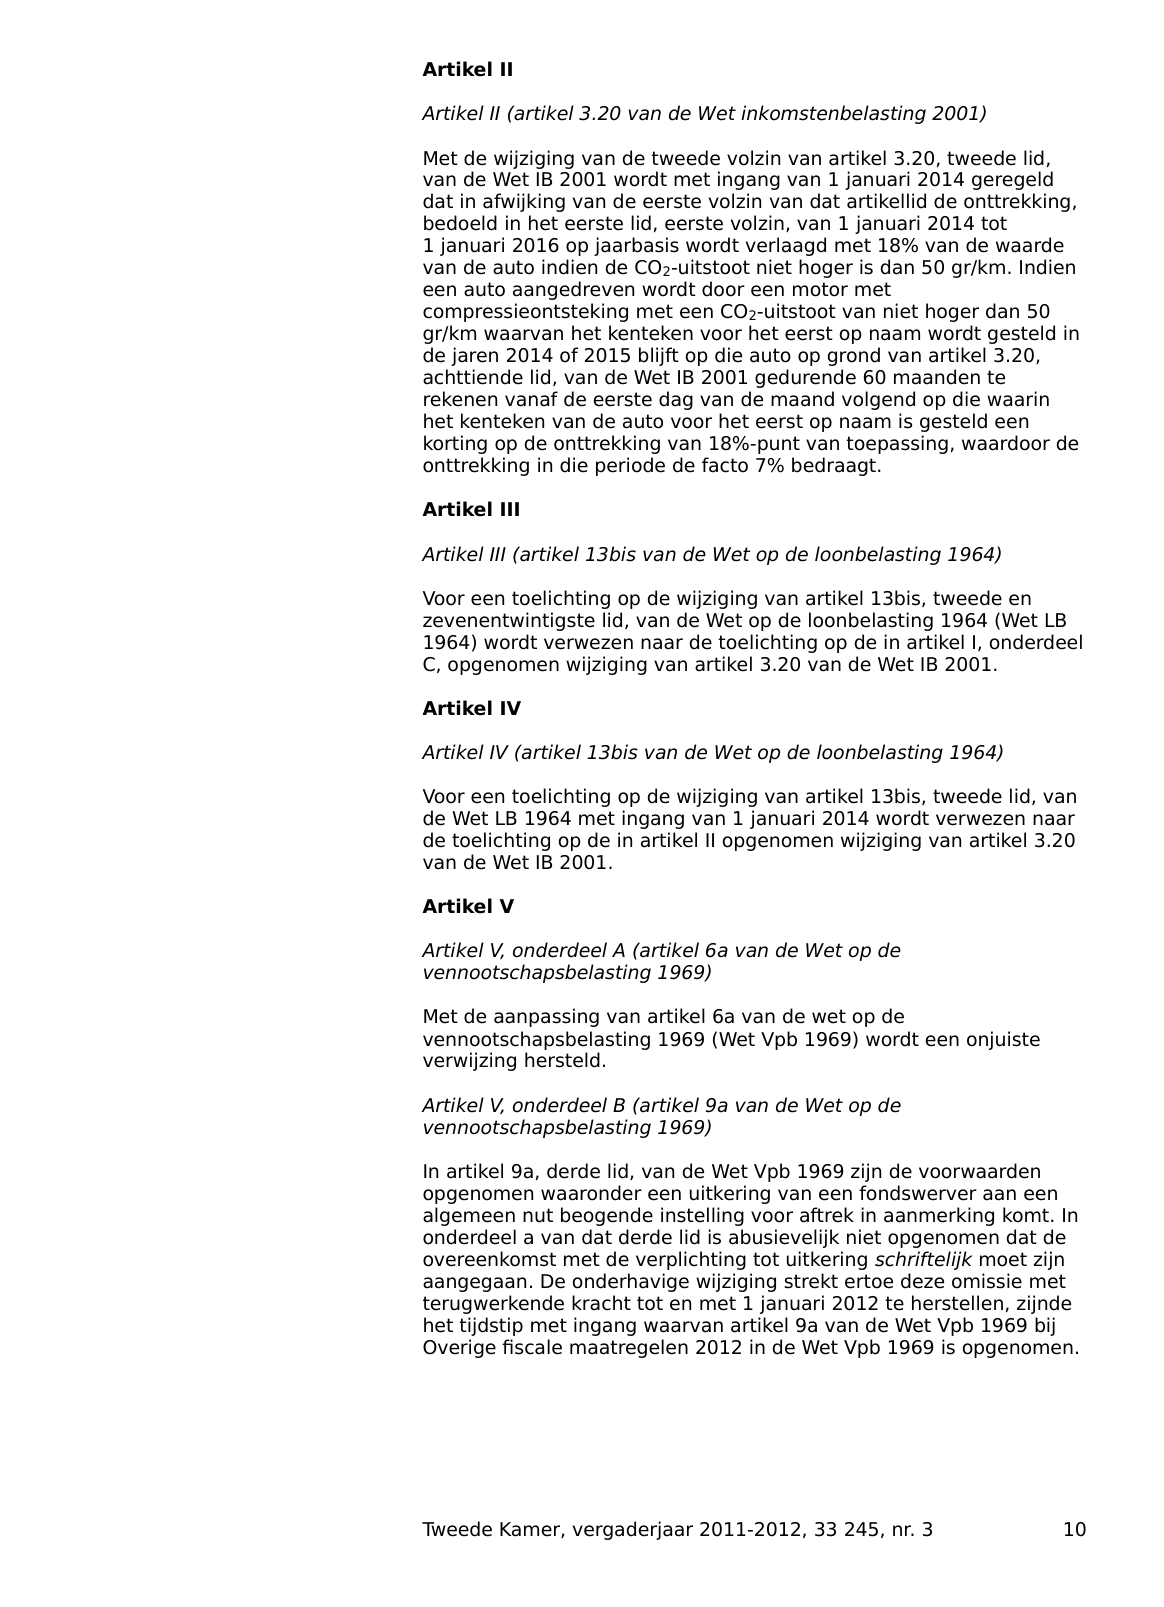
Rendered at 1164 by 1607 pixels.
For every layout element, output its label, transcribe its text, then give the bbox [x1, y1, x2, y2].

text Voor een toelichting op de wijziging van artikel 13bis, tweede en zevenentwintigste lid, van de Wet op de loonbelasting 1964 (Wet LB 1964) wordt verwezen naar de toelichting op de in artikel I, onderdeel C, opgenomen wijziging van artikel 3.20 van de Wet IB 2001. [422, 588, 1087, 676]
subtitle Artikel V [422, 896, 1087, 918]
text Met de aanpassing van artikel 6a van de wet op de vennootschapsbelasting 1969 (Wet Vpb 1969) wordt een onjuiste verwijzing hersteld. [422, 1006, 1087, 1072]
subtitle Artikel II [422, 59, 1087, 81]
subtitle Artikel III [422, 499, 1087, 521]
subtitle Artikel III (artikel 13bis van de Wet op de loonbelasting 1964) [422, 543, 1087, 565]
subtitle Artikel IV [422, 698, 1087, 720]
text In artikel 9a, derde lid, van de Wet Vpb 1969 zijn de voorwaarden opgenomen waaronder een uitkering van een fondswerver aan een algemeen nut beogende instelling voor aftrek in aanmerking komt. In onderdeel a van dat derde lid is abusievelijk niet opgenomen dat de overeenkomst met de verplichting tot uitkering schriftelijk moet zijn aangegaan. De onderhavige wijziging strekt ertoe deze omissie met terugwerkende kracht tot en met 1 januari 2012 te herstellen, zijnde het tijdstip met ingang waarvan artikel 9a van de Wet Vpb 1969 bij Overige fiscale maatregelen 2012 in de Wet Vpb 1969 is opgenomen. [422, 1161, 1087, 1358]
subtitle Artikel IV (artikel 13bis van de Wet op de loonbelasting 1964) [422, 742, 1087, 764]
text Voor een toelichting op de wijziging van artikel 13bis, tweede lid, van de Wet LB 1964 met ingang van 1 januari 2014 wordt verwezen naar de toelichting op de in artikel II opgenomen wijziging van artikel 3.20 van de Wet IB 2001. [422, 786, 1087, 874]
subtitle Artikel V, onderdeel B (artikel 9a van de Wet op de vennootschapsbelasting 1969) [422, 1094, 1087, 1138]
text Met de wijziging van de tweede volzin van artikel 3.20, tweede lid, van de Wet IB 2001 wordt met ingang van 1 januari 2014 geregeld dat in afwijking van de eerste volzin van dat artikellid de onttrekking, bedoeld in het eerste lid, eerste volzin, van 1 januari 2014 tot 1 januari 2016 op jaarbasis wordt verlaagd met 18% van de waarde van de auto indien de CO2-uitstoot niet hoger is dan 50 gr/km. Indien een auto aangedreven wordt door een motor met compressieontsteking met een CO2-uitstoot van niet hoger dan 50 gr/km waarvan het kenteken voor het eerst op naam wordt gesteld in de jaren 2014 of 2015 blijft op die auto op grond van artikel 3.20, achttiende lid, van de Wet IB 2001 gedurende 60 maanden te rekenen vanaf de eerste dag van de maand volgend op die waarin het kenteken van de auto voor het eerst op naam is gesteld een korting op de onttrekking van 18%-punt van toepassing, waardoor de onttrekking in die periode de facto 7% bedraagt. [422, 147, 1087, 477]
subtitle Artikel II (artikel 3.20 van de Wet inkomstenbelasting 2001) [422, 103, 1087, 125]
subtitle Artikel V, onderdeel A (artikel 6a van de Wet op de vennootschapsbelasting 1969) [422, 940, 1087, 984]
